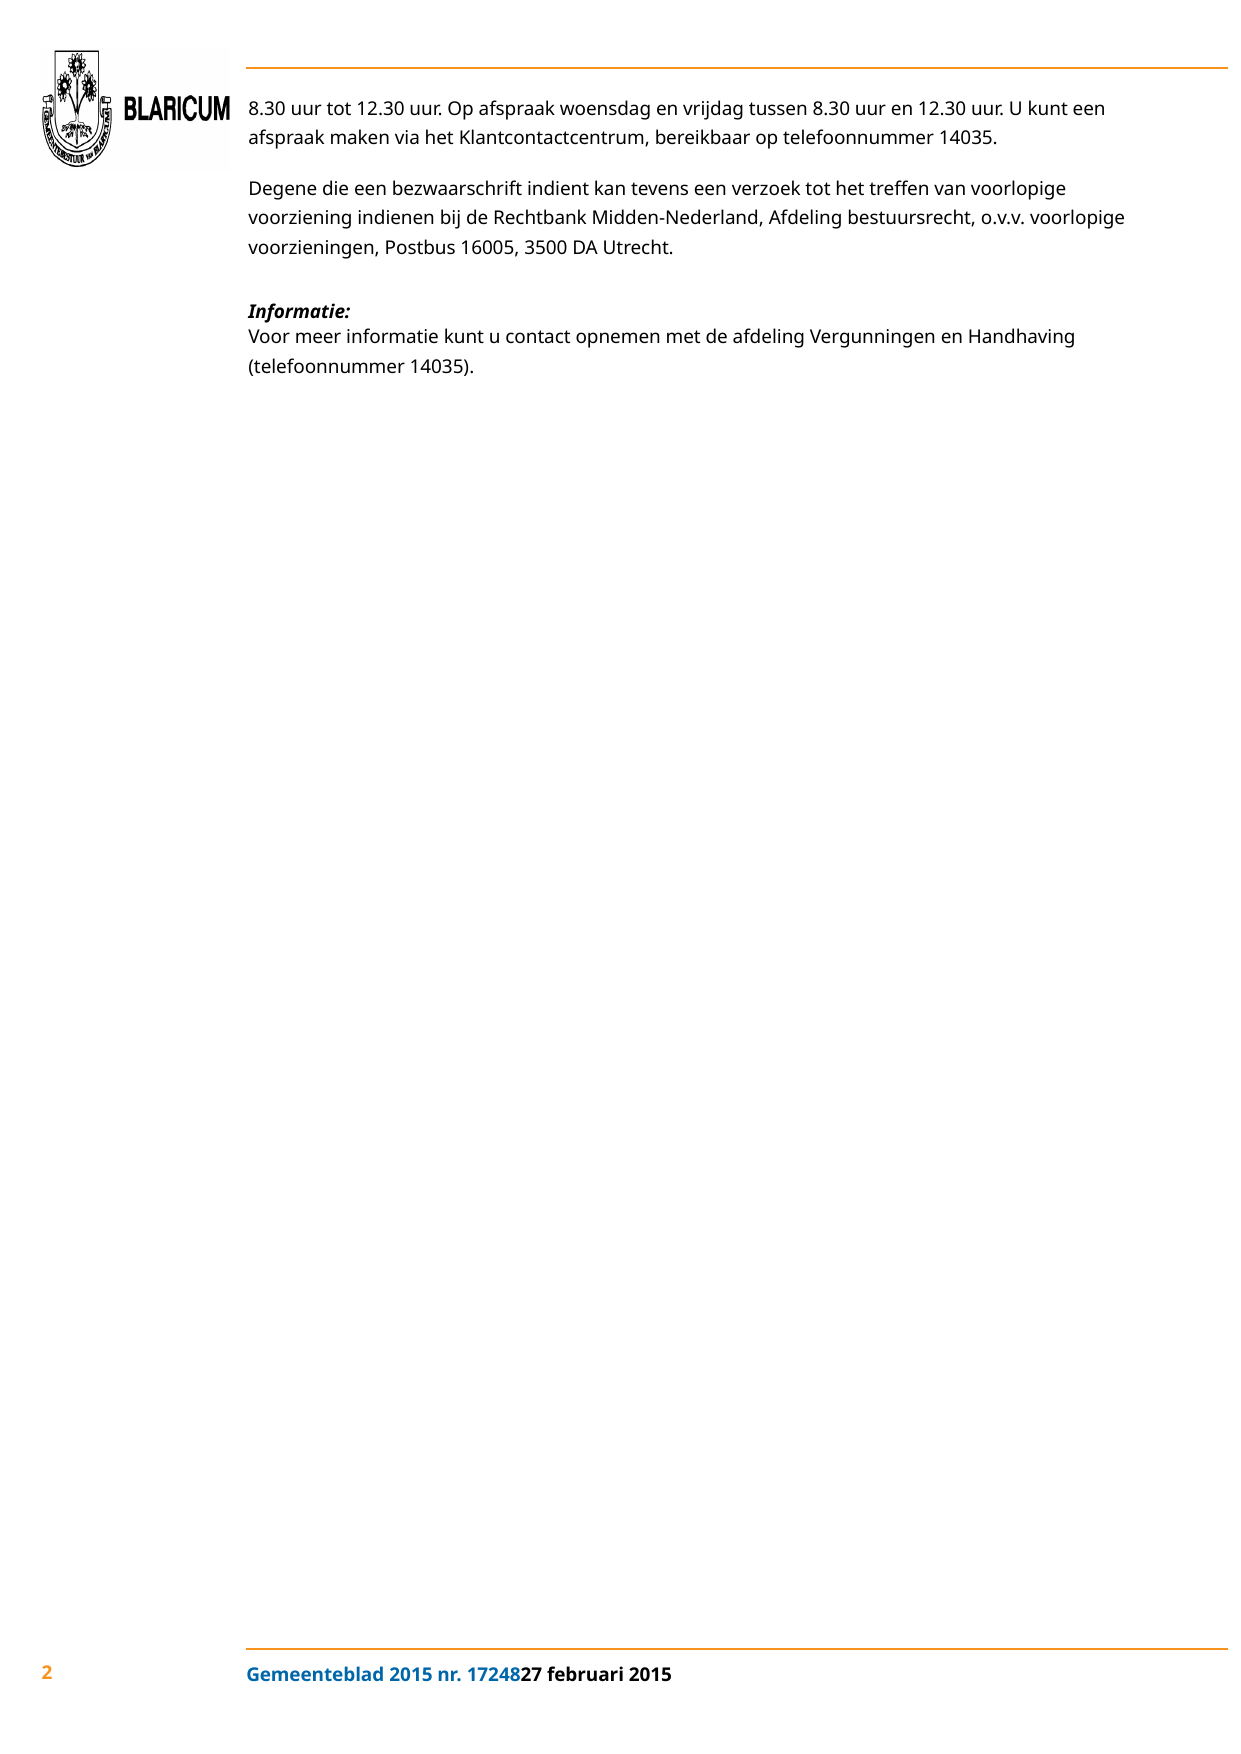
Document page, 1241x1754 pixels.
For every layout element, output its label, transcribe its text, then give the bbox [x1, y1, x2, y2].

text Degene die een bezwaarschrift indient kan tevens een verzoek tot het treffen van voorlopige voorziening indienen bij de Rechtbank Midden-Nederland, Afdeling bestuursrecht, o.v.v. voorlopige voorzieningen, Postbus 16005, 3500 DA Utrecht. [248, 175, 1152, 260]
text Informatie: [248, 298, 1152, 324]
text 8.30 uur tot 12.30 uur. Op afspraak woensdag en vrijdag tussen 8.30 uur en 12.30 uur. U kunt een afspraak maken via het Klantcontactcentrum, bereikbaar op telefoonnummer 14035. [248, 95, 1152, 150]
text Voor meer informatie kunt u contact opnemen met de afdeling Vergunningen en Handhaving (telefoonnummer 14035). [248, 324, 1152, 379]
picture [41, 47, 231, 172]
